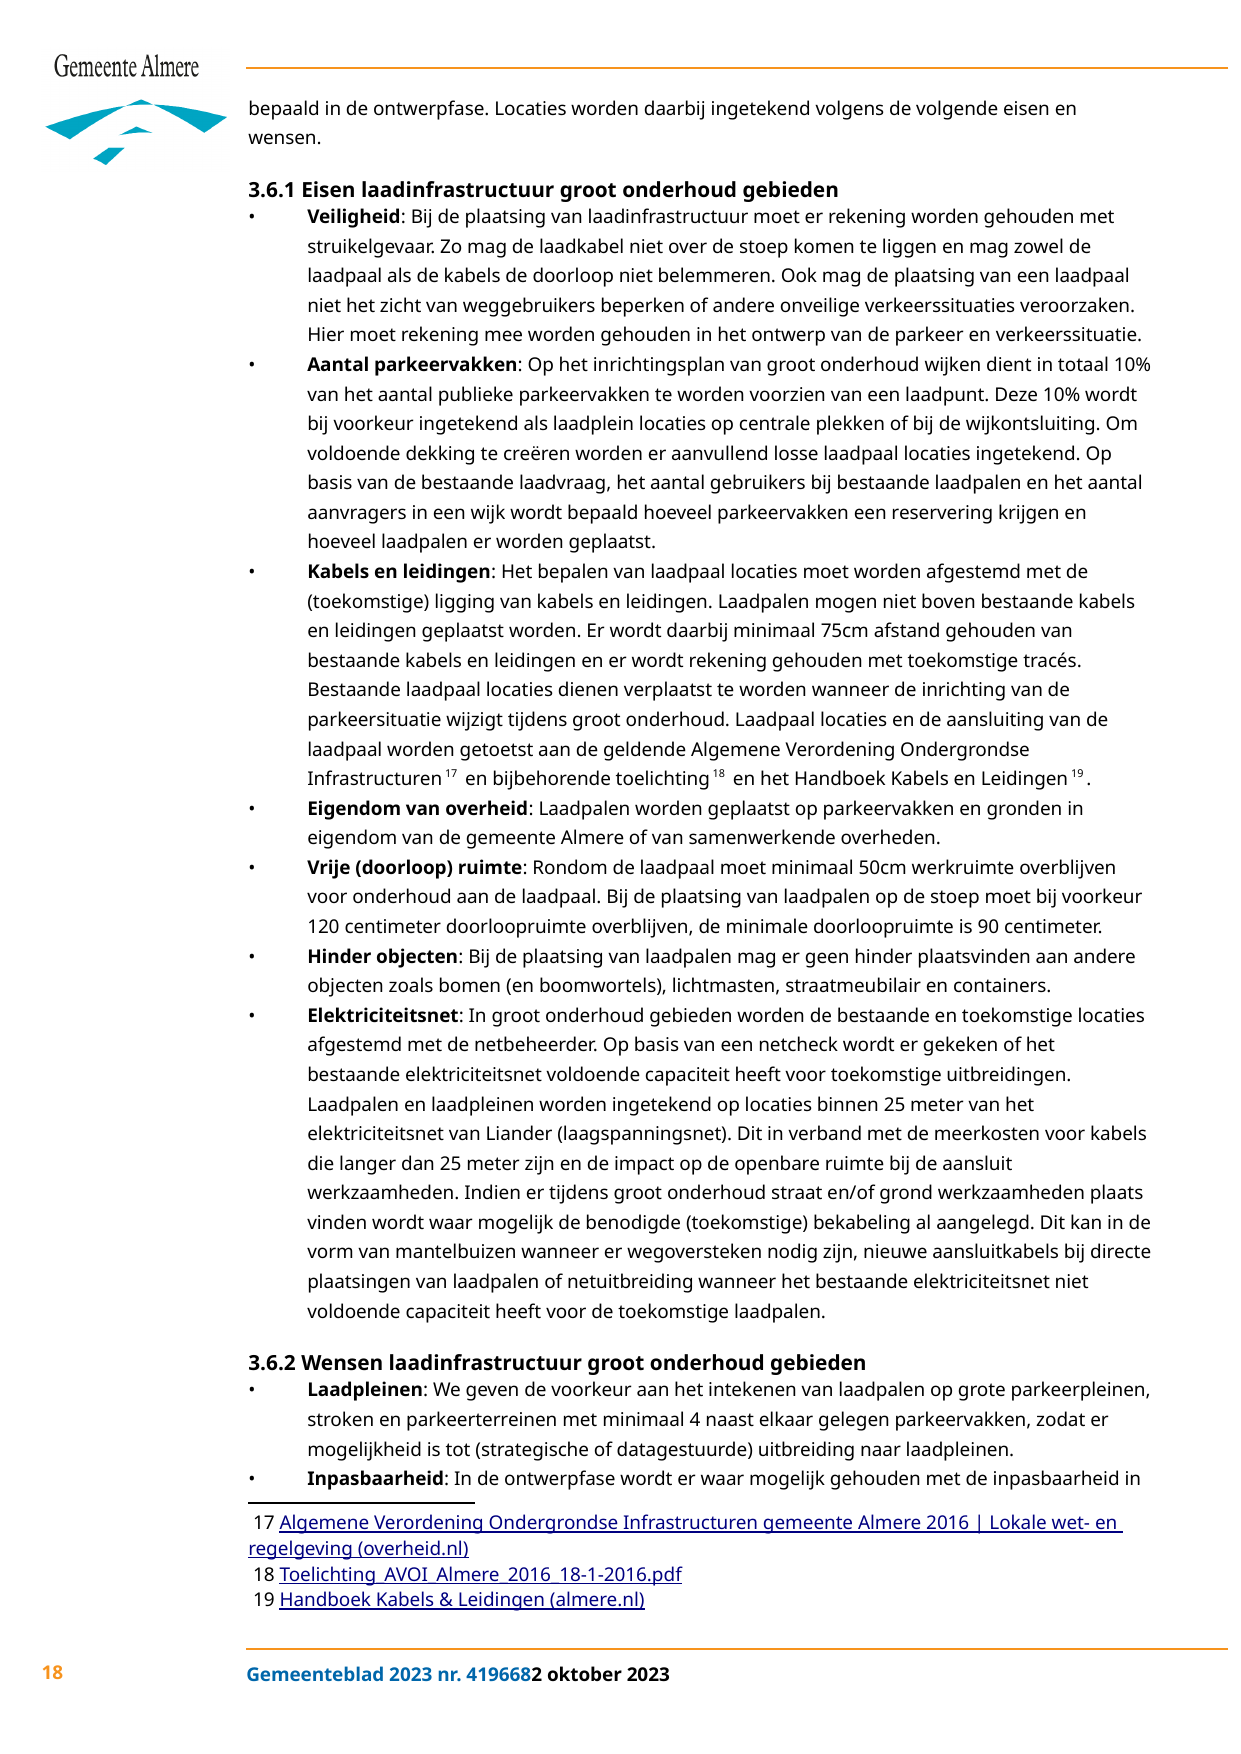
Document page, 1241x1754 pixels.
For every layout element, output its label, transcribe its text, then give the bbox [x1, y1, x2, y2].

text 3.6.1 Eisen laadinfrastructuur groot onderhoud gebieden [248, 175, 1152, 203]
picture [41, 47, 231, 172]
list Laadpleinen: We geven de voorkeur aan het intekenen van laadpalen op grote parkeerpleinen, stroken en parkeerterreinen met minimaal 4 naast elkaar gelegen parkeervakken, zodat er mogelijkheid is tot (strategische of datagestuurde) uitbreiding naar laadpleinen. [248, 1377, 1152, 1462]
list Inpasbaarheid: In de ontwerpfase wordt er waar mogelijk gehouden met de inpasbaarheid in [248, 1465, 1152, 1491]
list Eigendom van overheid: Laadpalen worden geplaatst op parkeervakken en gronden in eigendom van de gemeente Almere of van samenwerkende overheden. [248, 795, 1152, 850]
list Hinder objecten: Bij de plaatsing van laadpalen mag er geen hinder plaatsvinden aan andere objecten zoals bomen (en boomwortels), lichtmasten, straatmeubilair en containers. [248, 943, 1152, 998]
list Aantal parkeervakken: Op het inrichtingsplan van groot onderhoud wijken dient in totaal 10% van het aantal publieke parkeervakken te worden voorzien van een laadpunt. Deze 10% wordt bij voorkeur ingetekend als laadplein locaties op centrale plekken of bij de wijkontsluiting. Om voldoende dekking te creëren worden er aanvullend losse laadpaal locaties ingetekend. Op basis van de bestaande laadvraag, het aantal gebruikers bij bestaande laadpalen en het aantal aanvragers in een wijk wordt bepaald hoeveel parkeervakken een reservering krijgen en hoeveel laadpalen er worden geplaatst. [248, 351, 1152, 554]
list Handboek Kabels & Leidingen (almere.nl) [248, 1586, 1152, 1612]
list Kabels en leidingen: Het bepalen van laadpaal locaties moet worden afgestemd met de (toekomstige) ligging van kabels en leidingen. Laadpalen mogen niet boven bestaande kabels en leidingen geplaatst worden. Er wordt daarbij minimaal 75cm afstand gehouden van bestaande kabels en leidingen en er wordt rekening gehouden met toekomstige tracés. Bestaande laadpaal locaties dienen verplaatst te worden wanneer de inrichting van de parkeersituatie wijzigt tijdens groot onderhoud. Laadpaal locaties en de aansluiting van de laadpaal worden getoetst aan de geldende Algemene Verordening Ondergrondse Infrastructuren en bijbehorende toelichting en het Handboek Kabels en Leidingen. [248, 558, 1152, 791]
list Veiligheid: Bij de plaatsing van laadinfrastructuur moet er rekening worden gehouden met struikelgevaar. Zo mag de laadkabel niet over de stoep komen te liggen en mag zowel de laadpaal als de kabels de doorloop niet belemmeren. Ook mag de plaatsing van een laadpaal niet het zicht van weggebruikers beperken of andere onveilige verkeerssituaties veroorzaken. Hier moet rekening mee worden gehouden in het ontwerp van de parkeer en verkeerssituatie. [248, 203, 1152, 347]
list Vrije (doorloop) ruimte: Rondom de laadpaal moet minimaal 50cm werkruimte overblijven voor onderhoud aan de laadpaal. Bij de plaatsing van laadpalen op de stoep moet bij voorkeur 120 centimeter doorloopruimte overblijven, de minimale doorloopruimte is 90 centimeter. [248, 854, 1152, 939]
text 3.6.2 Wensen laadinfrastructuur groot onderhoud gebieden [248, 1348, 1152, 1377]
list Toelichting_AVOI_Almere_2016_18-1-2016.pdf [248, 1561, 1152, 1586]
text bepaald in de ontwerpfase. Locaties worden daarbij ingetekend volgens de volgende eisen en wensen. [248, 95, 1152, 150]
list Elektriciteitsnet: In groot onderhoud gebieden worden de bestaande en toekomstige locaties afgestemd met de netbeheerder. Op basis van een netcheck wordt er gekeken of het bestaande elektriciteitsnet voldoende capaciteit heeft voor toekomstige uitbreidingen. Laadpalen en laadpleinen worden ingetekend op locaties binnen 25 meter van het elektriciteitsnet van Liander (laagspanningsnet). Dit in verband met de meerkosten voor kabels die langer dan 25 meter zijn en de impact op de openbare ruimte bij de aansluit werkzaamheden. Indien er tijdens groot onderhoud straat en/of grond werkzaamheden plaats vinden wordt waar mogelijk de benodigde (toekomstige) bekabeling al aangelegd. Dit kan in de vorm van mantelbuizen wanneer er wegoversteken nodig zijn, nieuwe aansluitkabels bij directe plaatsingen van laadpalen of netuitbreiding wanneer het bestaande elektriciteitsnet niet voldoende capaciteit heeft voor de toekomstige laadpalen. [248, 1002, 1152, 1323]
list Algemene Verordening Ondergrondse Infrastructuren gemeente Almere 2016 | Lokale wet- en regelgeving (overheid.nl) [248, 1509, 1152, 1561]
